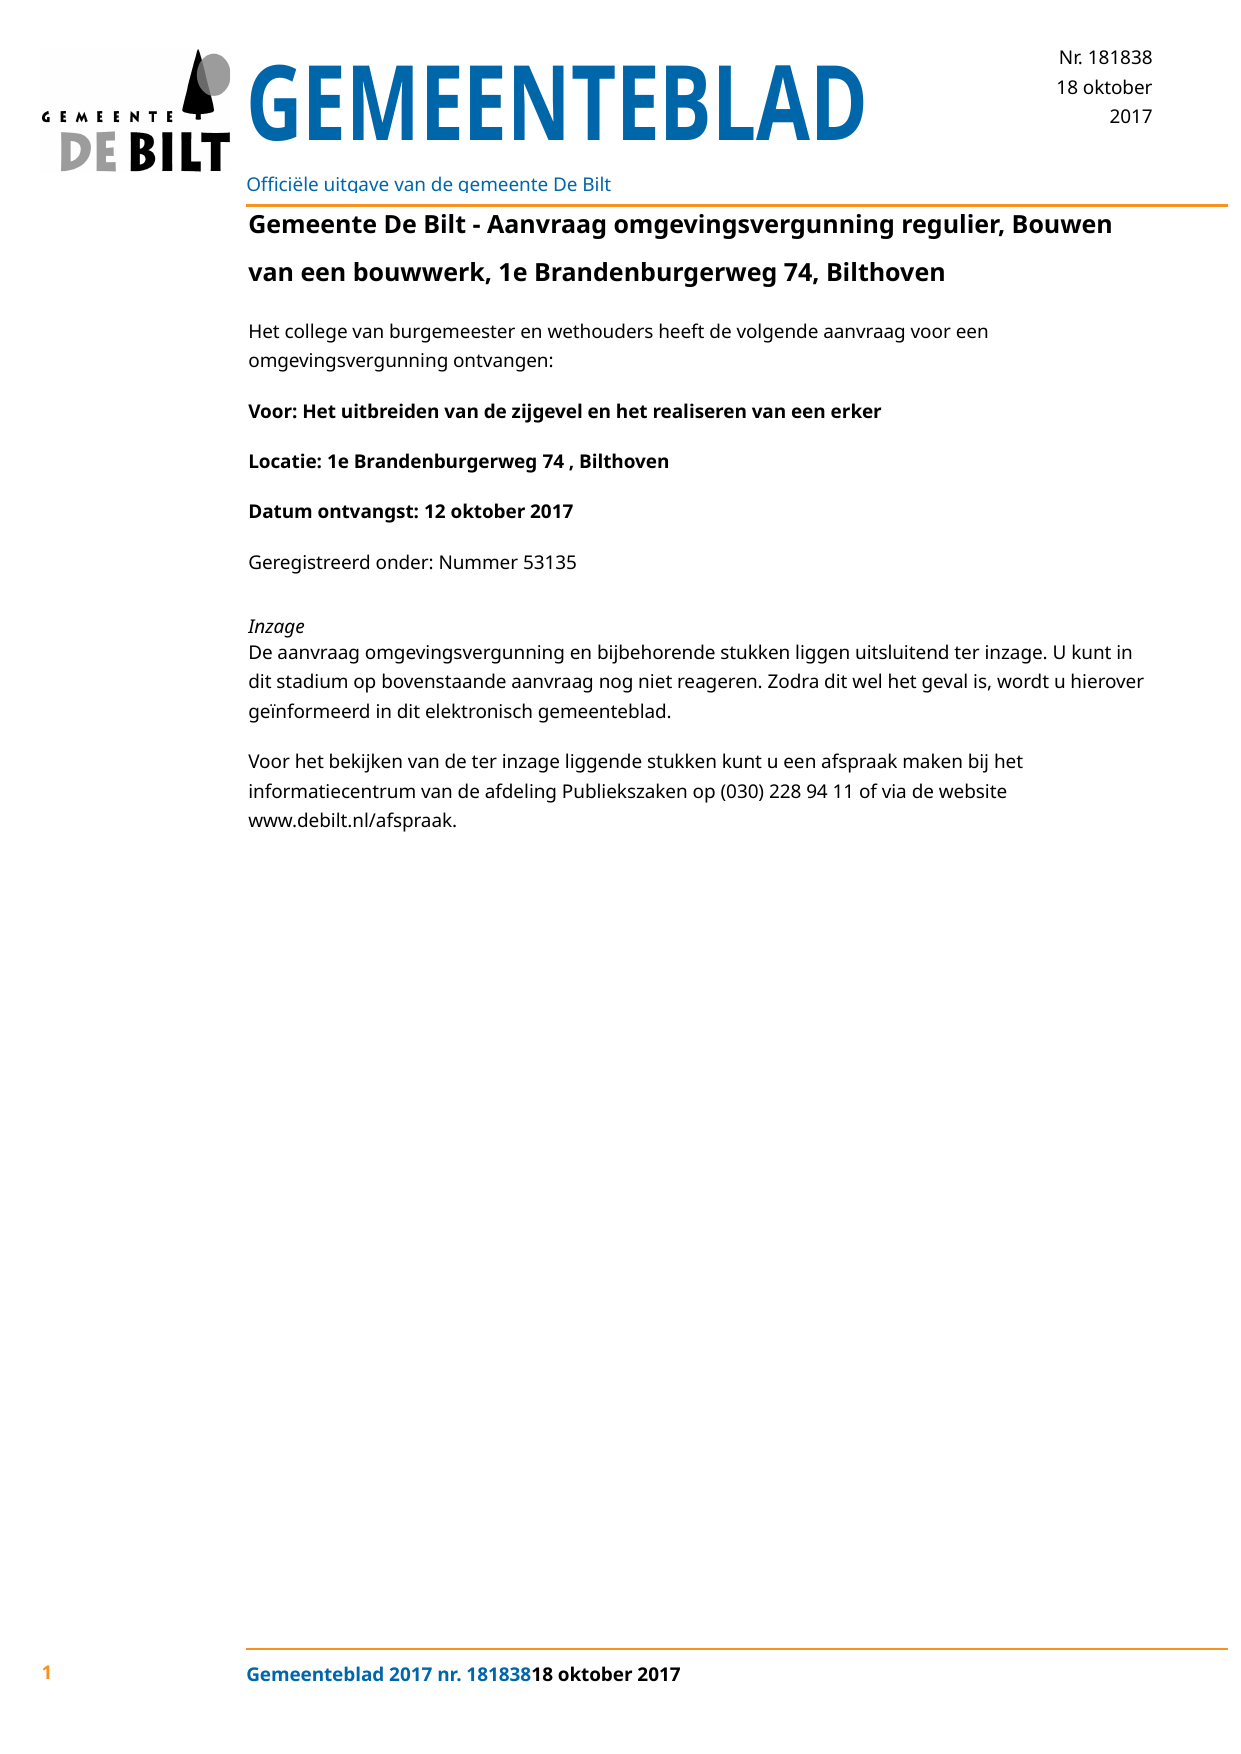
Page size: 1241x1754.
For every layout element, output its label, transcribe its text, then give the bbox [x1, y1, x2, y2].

text Inzage [248, 613, 1152, 639]
text De aanvraag omgevingsvergunning en bijbehorende stukken liggen uitsluitend ter inzage. U kunt in dit stadium op bovenstaande aanvraag nog niet reageren. Zodra dit wel het geval is, wordt u hierover geïnformeerd in dit elektronisch gemeenteblad. [248, 639, 1152, 724]
text Voor het bekijken van de ter inzage liggende stukken kunt u een afspraak maken bij het informatiecentrum van de afdeling Publiekszaken op (030) 228 94 11 of via de website www.debilt.nl/afspraak. [248, 748, 1152, 833]
text Geregistreerd onder: Nummer 53135 [248, 549, 1152, 575]
picture [41, 47, 231, 172]
text Gemeente De Bilt - Aanvraag omgevingsvergunning regulier, Bouwen van een bouwwerk, 1e Brandenburgerweg 74, Bilthoven [248, 207, 1152, 288]
text Locatie: 1e Brandenburgerweg 74 , Bilthoven [248, 448, 1152, 474]
text Datum ontvangst: 12 oktober 2017 [248, 499, 1152, 524]
text Voor: Het uitbreiden van de zijgevel en het realiseren van een erker [248, 398, 1152, 424]
text Het college van burgemeester en wethouders heeft de volgende aanvraag voor een omgevingsvergunning ontvangen: [248, 318, 1152, 373]
